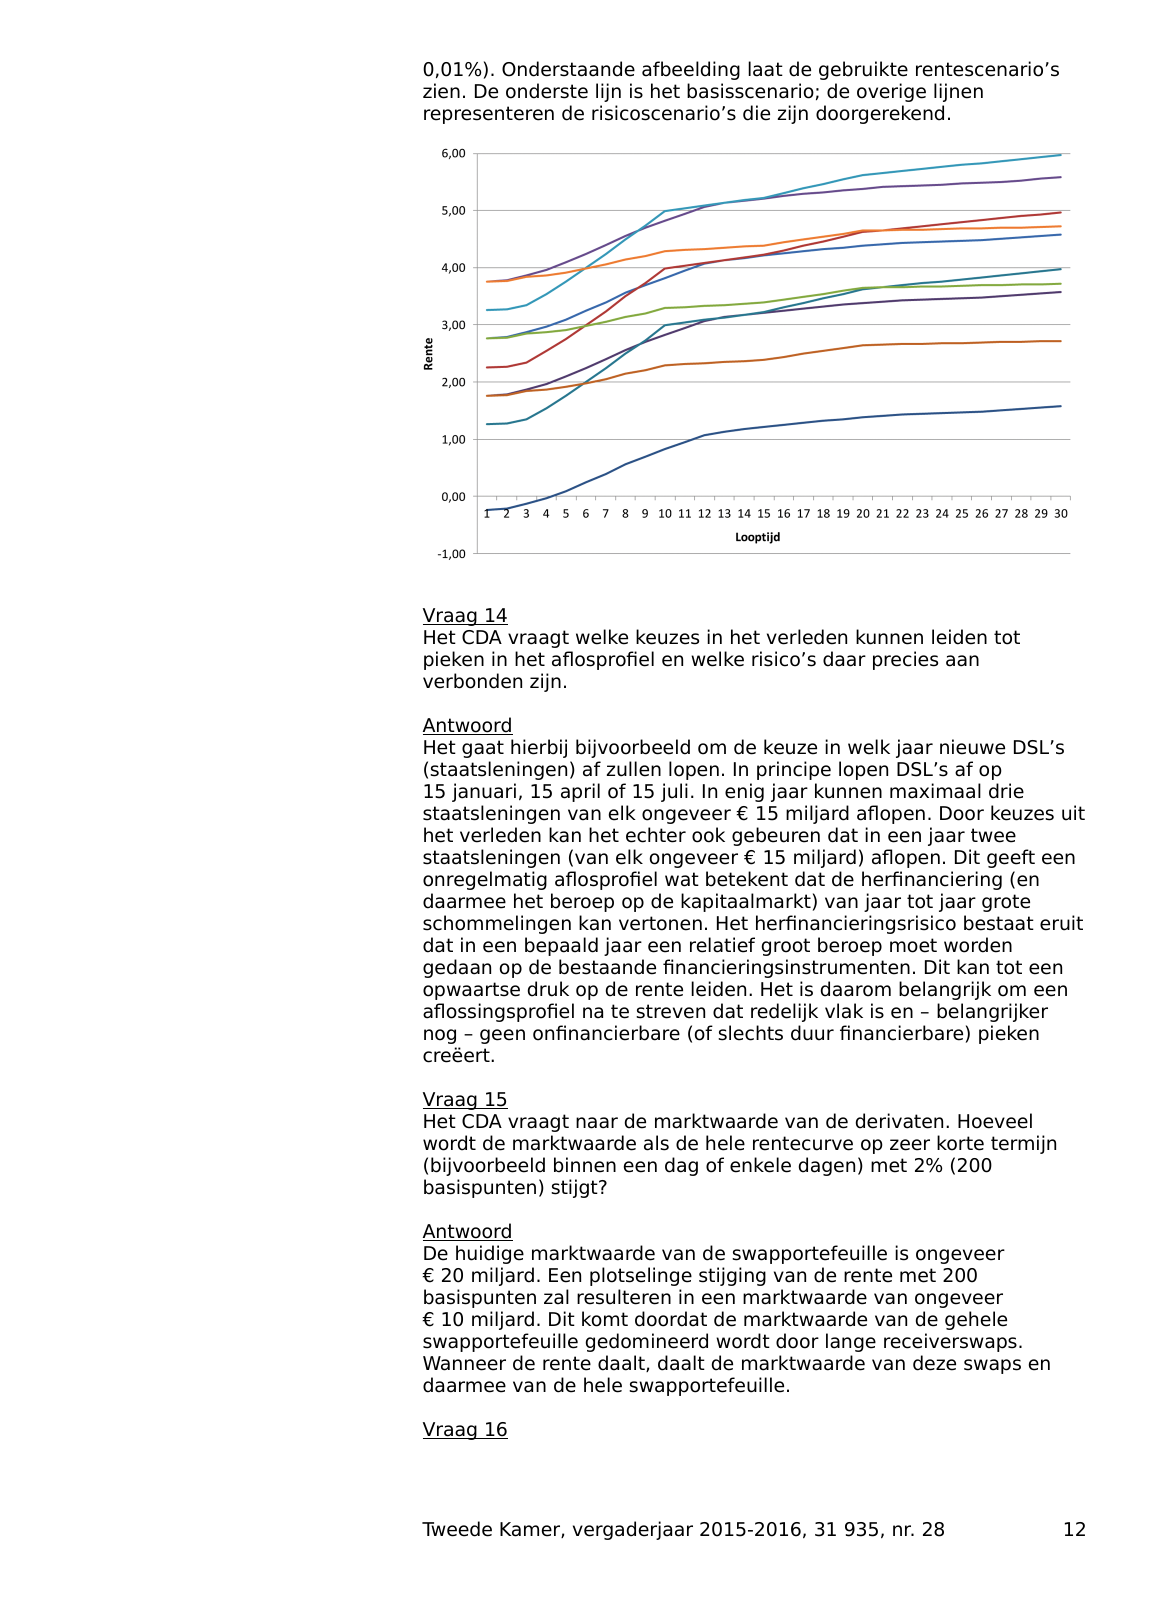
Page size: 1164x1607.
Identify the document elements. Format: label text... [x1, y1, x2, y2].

text De huidige marktwaarde van de swapportefeuille is ongeveer € 20 miljard. Een plotselinge stijging van de rente met 200 basispunten zal resulteren in een marktwaarde van ongeveer € 10 miljard. Dit komt doordat de marktwaarde van de gehele swapportefeuille gedomineerd wordt door lange receiverswaps. Wanneer de rente daalt, daalt de marktwaarde van deze swaps en daarmee van de hele swapportefeuille. [422, 1243, 1087, 1397]
text Het CDA vraagt naar de marktwaarde van de derivaten. Hoeveel wordt de marktwaarde als de hele rentecurve op zeer korte termijn (bijvoorbeeld binnen een dag of enkele dagen) met 2% (200 basispunten) stijgt? [422, 1111, 1087, 1199]
picture [422, 147, 1072, 561]
text Vraag 14 [422, 605, 1087, 627]
text Antwoord [422, 715, 1087, 737]
text Antwoord [422, 1221, 1087, 1243]
text Vraag 16 [422, 1419, 1087, 1441]
text Het gaat hierbij bijvoorbeeld om de keuze in welk jaar nieuwe DSL’s (staatsleningen) af zullen lopen. In principe lopen DSL’s af op 15 januari, 15 april of 15 juli. In enig jaar kunnen maximaal drie staatsleningen van elk ongeveer € 15 miljard aflopen. Door keuzes uit het verleden kan het echter ook gebeuren dat in een jaar twee staatsleningen (van elk ongeveer € 15 miljard) aflopen. Dit geeft een onregelmatig aflosprofiel wat betekent dat de herfinanciering (en daarmee het beroep op de kapitaalmarkt) van jaar tot jaar grote schommelingen kan vertonen. Het herfinancieringsrisico bestaat eruit dat in een bepaald jaar een relatief groot beroep moet worden gedaan op de bestaande financieringsinstrumenten. Dit kan tot een opwaartse druk op de rente leiden. Het is daarom belangrijk om een aflossingsprofiel na te streven dat redelijk vlak is en – belangrijker nog – geen onfinancierbare (of slechts duur financierbare) pieken creëert. [422, 737, 1087, 1067]
text Het CDA vraagt welke keuzes in het verleden kunnen leiden tot pieken in het aflosprofiel en welke risico’s daar precies aan verbonden zijn. [422, 627, 1087, 693]
text 0,01%). Onderstaande afbeelding laat de gebruikte rentescenario’s zien. De onderste lijn is het basisscenario; de overige lijnen representeren de risicoscenario’s die zijn doorgerekend. [422, 59, 1087, 125]
text Vraag 15 [422, 1089, 1087, 1111]
